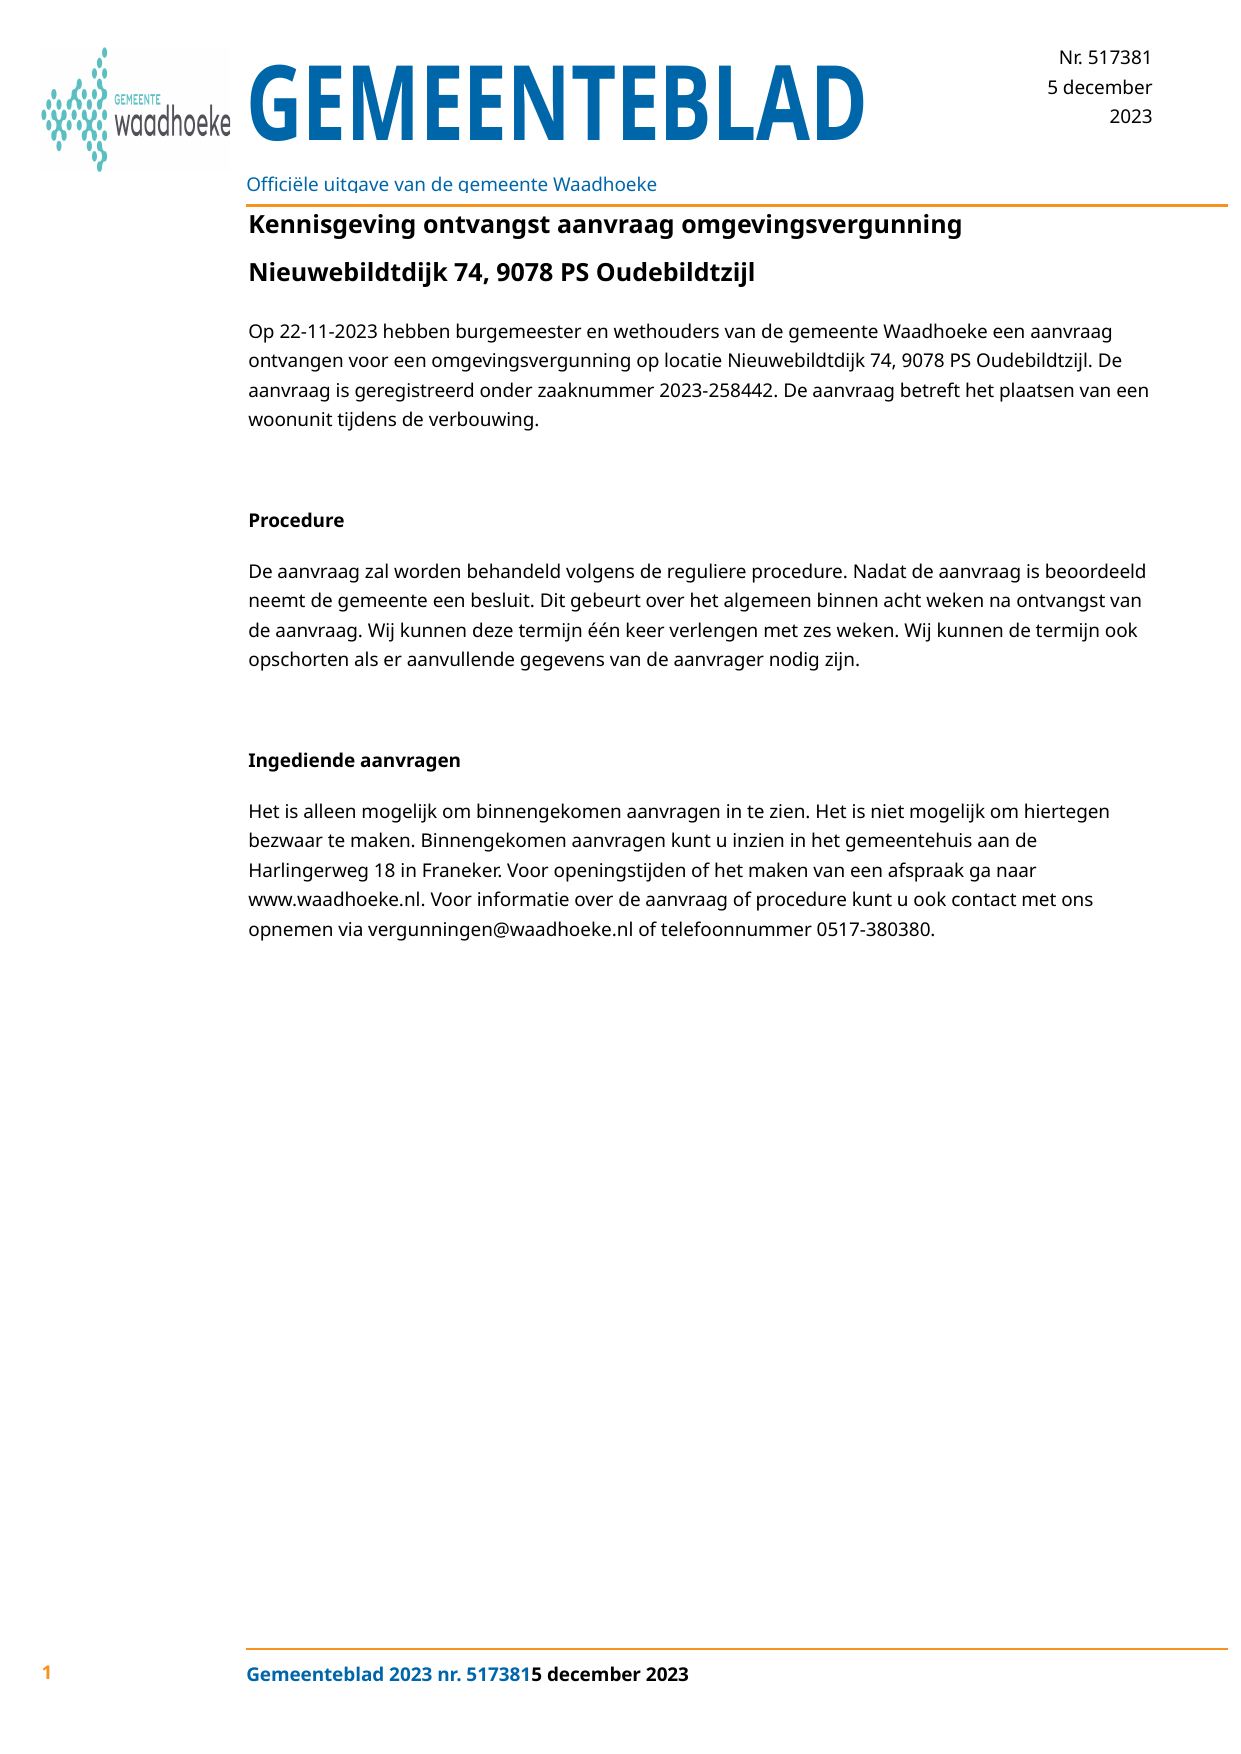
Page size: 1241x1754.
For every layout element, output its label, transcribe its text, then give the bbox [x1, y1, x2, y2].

text Kennisgeving ontvangst aanvraag omgevingsvergunning Nieuwebildtdijk 74, 9078 PS Oudebildtzijl [248, 207, 1152, 288]
text De aanvraag zal worden behandeld volgens de reguliere procedure. Nadat de aanvraag is beoordeeld neemt de gemeente een besluit. Dit gebeurt over het algemeen binnen acht weken na ontvangst van de aanvraag. Wij kunnen deze termijn één keer verlengen met zes weken. Wij kunnen de termijn ook opschorten als er aanvullende gegevens van de aanvrager nodig zijn. [248, 558, 1152, 672]
picture [41, 47, 231, 172]
text Ingediende aanvragen [248, 747, 1152, 773]
text Op 22-11-2023 hebben burgemeester en wethouders van de gemeente Waadhoeke een aanvraag ontvangen voor een omgevingsvergunning op locatie Nieuwebildtdijk 74, 9078 PS Oudebildtzijl. De aanvraag is geregistreerd onder zaaknummer 2023-258442. De aanvraag betreft het plaatsen van een woonunit tijdens de verbouwing. [248, 318, 1152, 432]
text Procedure [248, 507, 1152, 533]
text Het is alleen mogelijk om binnengekomen aanvragen in te zien. Het is niet mogelijk om hiertegen bezwaar te maken. Binnengekomen aanvragen kunt u inzien in het gemeentehuis aan de Harlingerweg 18 in Franeker. Voor openingstijden of het maken van een afspraak ga naar www.waadhoeke.nl. Voor informatie over de aanvraag of procedure kunt u ook contact met ons opnemen via vergunningen@waadhoeke.nl of telefoonnummer 0517-380380. [248, 798, 1152, 942]
